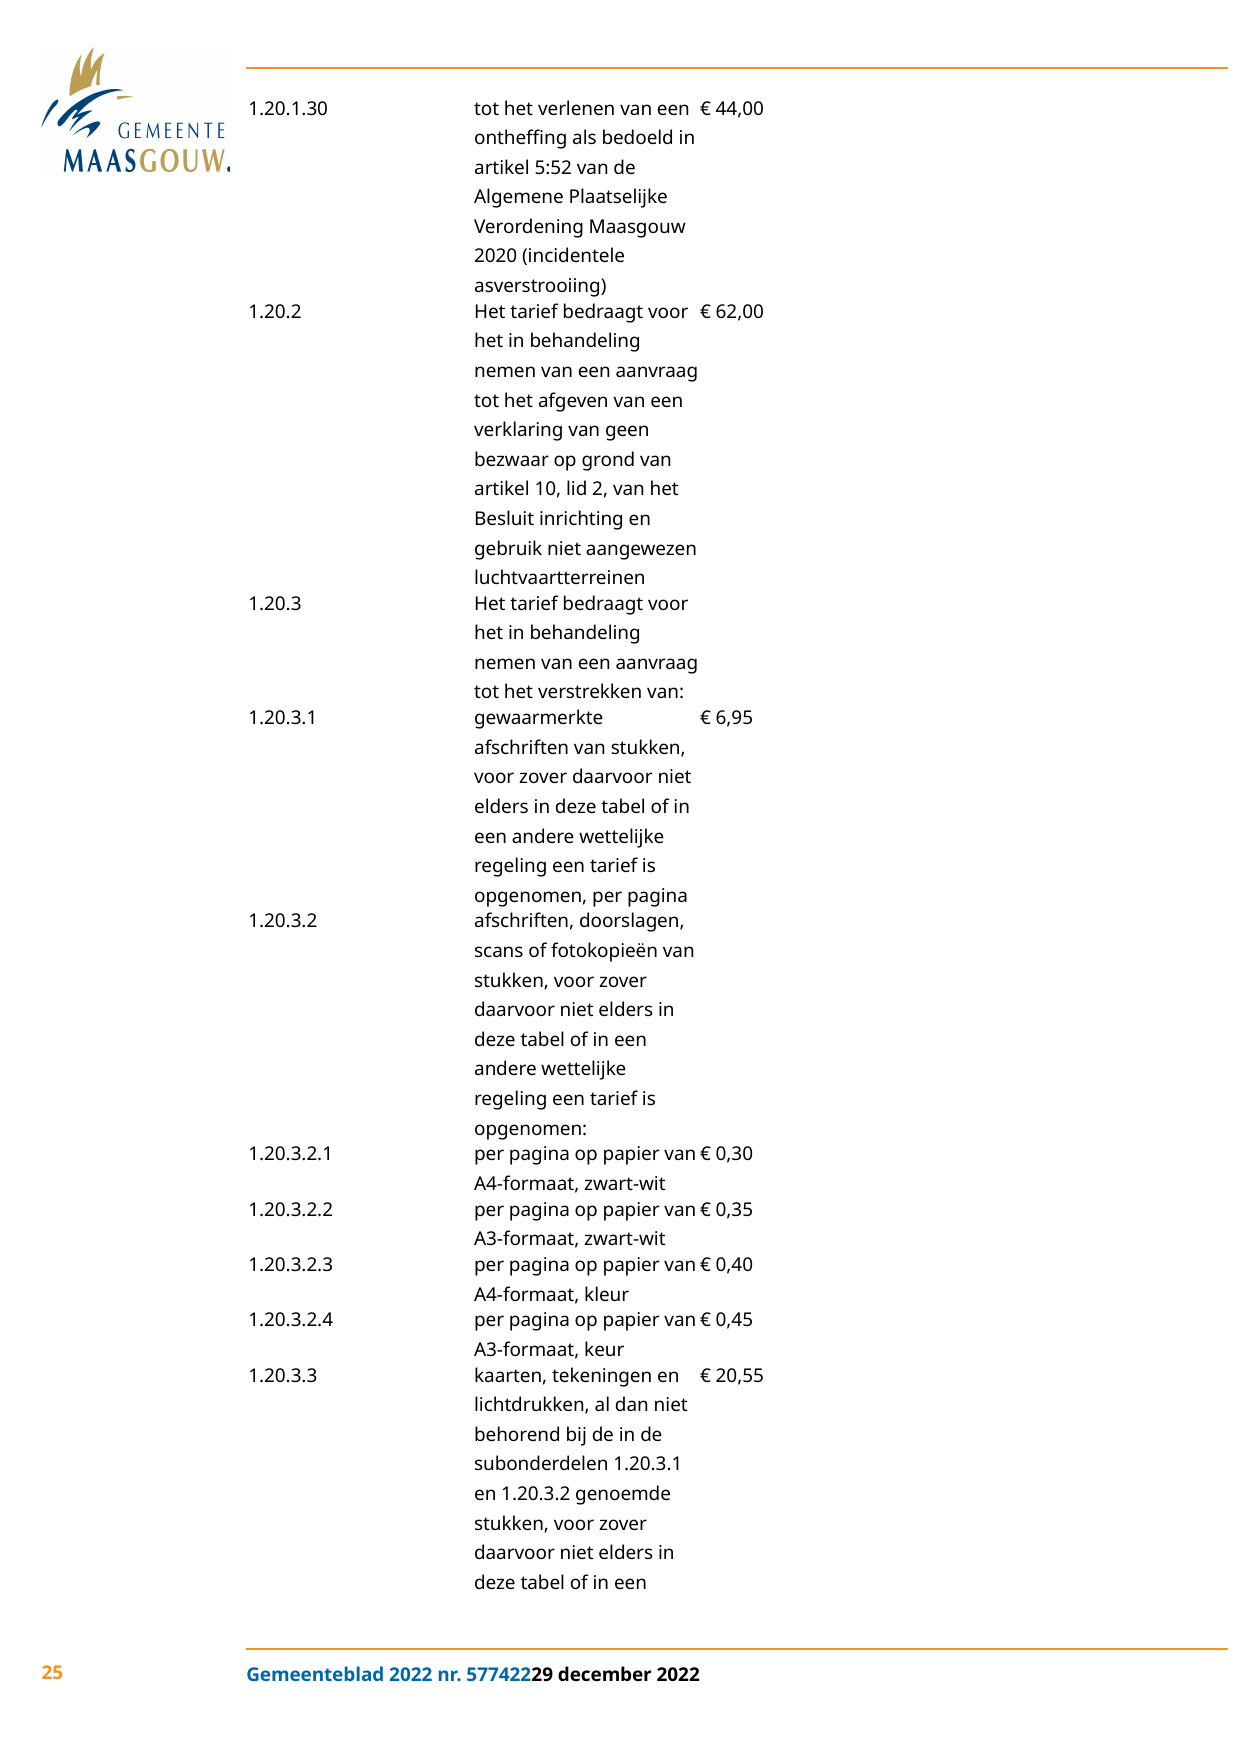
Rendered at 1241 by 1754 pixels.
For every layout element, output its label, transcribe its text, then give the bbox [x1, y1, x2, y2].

table_cell € 0,45 [700, 1306, 926, 1362]
table_cell € 0,35 [700, 1196, 926, 1251]
table_cell gewaarmerkte afschriften van stukken, voor zover daarvoor niet elders in deze tabel of in een andere wettelijke regeling een tarief is opgenomen, per pagina [474, 705, 700, 908]
table_cell per pagina op papier van A3-formaat, zwart-wit [474, 1196, 700, 1251]
table_cell 1.20.3.2.3 [248, 1251, 474, 1306]
table_cell tot het verlenen van een ontheffing als bedoeld in artikel 5:52 van de Algemene Plaatselijke Verordening Maasgouw 2020 (incidentele asverstrooiing) [474, 95, 700, 298]
table_cell kaarten, tekeningen en lichtdrukken, al dan niet behorend bij de in de subonderdelen 1.20.3.1 en 1.20.3.2 genoemde stukken, voor zover daarvoor niet elders in deze tabel of in een [474, 1362, 700, 1594]
table_cell € 0,30 [700, 1141, 926, 1196]
table_cell 1.20.3.2.2 [248, 1196, 474, 1251]
picture [41, 47, 231, 172]
table_cell € 0,40 [700, 1251, 926, 1306]
table_cell per pagina op papier van A4-formaat, zwart-wit [474, 1141, 700, 1196]
table_cell per pagina op papier van A4-formaat, kleur [474, 1251, 700, 1306]
table_cell € 44,00 [700, 95, 926, 298]
table_cell Het tarief bedraagt voor het in behandeling nemen van een aanvraag tot het afgeven van een verklaring van geen bezwaar op grond van artikel 10, lid 2, van het Besluit inrichting en gebruik niet aangewezen luchtvaartterreinen [474, 298, 700, 590]
table_cell per pagina op papier van A3-formaat, keur [474, 1306, 700, 1362]
table_cell [700, 590, 926, 704]
table_cell 1.20.1.30 [248, 95, 474, 298]
table_cell [700, 908, 926, 1141]
table_cell € 6,95 [700, 705, 926, 908]
table_cell 1.20.3.1 [248, 705, 474, 908]
table_cell Het tarief bedraagt voor het in behandeling nemen van een aanvraag tot het verstrekken van: [474, 590, 700, 704]
table_cell 1.20.3.2.1 [248, 1141, 474, 1196]
table_cell € 20,55 [700, 1362, 926, 1594]
table_cell 1.20.3.3 [248, 1362, 474, 1594]
table_cell 1.20.3.2 [248, 908, 474, 1141]
table_cell € 62,00 [700, 298, 926, 590]
table_cell 1.20.3 [248, 590, 474, 704]
table_cell 1.20.2 [248, 298, 474, 590]
table_cell 1.20.3.2.4 [248, 1306, 474, 1362]
table_cell afschriften, doorslagen, scans of fotokopieën van stukken, voor zover daarvoor niet elders in deze tabel of in een andere wettelijke regeling een tarief is opgenomen: [474, 908, 700, 1141]
